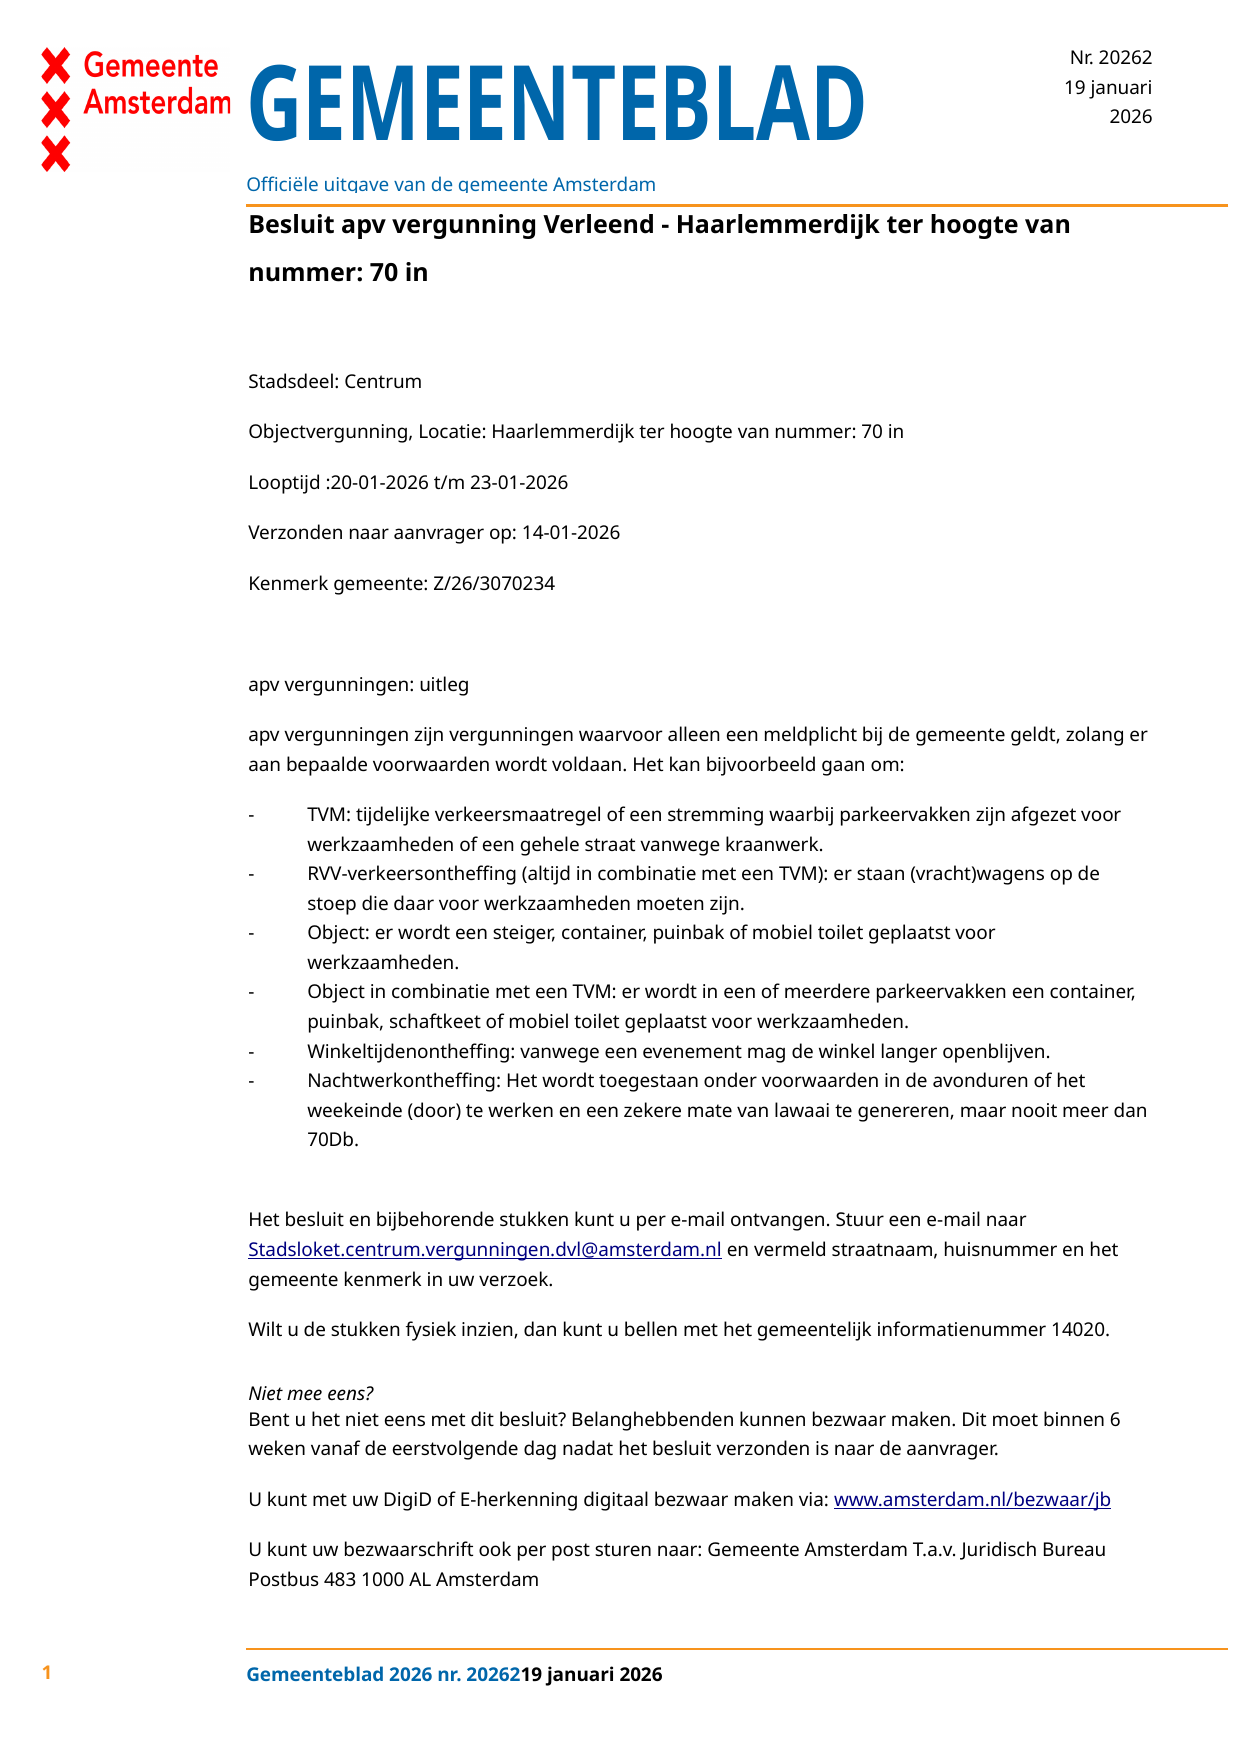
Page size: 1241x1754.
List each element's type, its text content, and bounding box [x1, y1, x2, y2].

text Bent u het niet eens met dit besluit? Belanghebbenden kunnen bezwaar maken. Dit moet binnen 6 weken vanaf de eerstvolgende dag nadat het besluit verzonden is naar de aanvrager. [248, 1406, 1152, 1461]
text Niet mee eens? [248, 1380, 1152, 1406]
text U kunt uw bezwaarschrift ook per post sturen naar: Gemeente Amsterdam T.a.v. Juridisch Bureau Postbus 483 1000 AL Amsterdam [248, 1536, 1152, 1592]
list Object in combinatie met een TVM: er wordt in een of meerdere parkeervakken een container, puinbak, schaftkeet of mobiel toilet geplaatst voor werkzaamheden. [248, 979, 1152, 1034]
list RVV-verkeersontheffing (altijd in combinatie met een TVM): er staan (vracht)wagens op de stoep die daar voor werkzaamheden moeten zijn. [248, 860, 1152, 916]
list TVM: tijdelijke verkeersmaatregel of een stremming waarbij parkeervakken zijn afgezet voor werkzaamheden of een gehele straat vanwege kraanwerk. [248, 801, 1152, 857]
text Looptijd :20-01-2026 t/m 23-01-2026 [248, 469, 1152, 495]
text Wilt u de stukken fysiek inzien, dan kunt u bellen met het gemeentelijk informatienummer 14020. [248, 1316, 1152, 1342]
text apv vergunningen: uitleg [248, 671, 1152, 697]
text Kenmerk gemeente: Z/26/3070234 [248, 570, 1152, 596]
picture [41, 47, 231, 172]
list Object: er wordt een steiger, container, puinbak of mobiel toilet geplaatst voor werkzaamheden. [248, 919, 1152, 975]
text Verzonden naar aanvrager op: 14-01-2026 [248, 519, 1152, 545]
text Objectvergunning, Locatie: Haarlemmerdijk ter hoogte van nummer: 70 in [248, 419, 1152, 444]
text Stadsdeel: Centrum [248, 368, 1152, 394]
text U kunt met uw DigiD of E-herkenning digitaal bezwaar maken via: www.amsterdam.nl/bezwaar/jb [248, 1486, 1152, 1512]
list Winkeltijdenontheffing: vanwege een evenement mag de winkel langer openblijven. [248, 1038, 1152, 1064]
text Het besluit en bijbehorende stukken kunt u per e-mail ontvangen. Stuur een e-mail naar Stadsloket.centrum.vergunningen.dvl@amsterdam.nl en vermeld straatnaam, huisnummer en het gemeente kenmerk in uw verzoek. [248, 1207, 1152, 1292]
list Nachtwerkontheffing: Het wordt toegestaan onder voorwaarden in de avonduren of het weekeinde (door) te werken en een zekere mate van lawaai te genereren, maar nooit meer dan 70Db. [248, 1067, 1152, 1152]
text Besluit apv vergunning Verleend - Haarlemmerdijk ter hoogte van nummer: 70 in [248, 207, 1152, 288]
text apv vergunningen zijn vergunningen waarvoor alleen een meldplicht bij de gemeente geldt, zolang er aan bepaalde voorwaarden wordt voldaan. Het kan bijvoorbeeld gaan om: [248, 721, 1152, 777]
